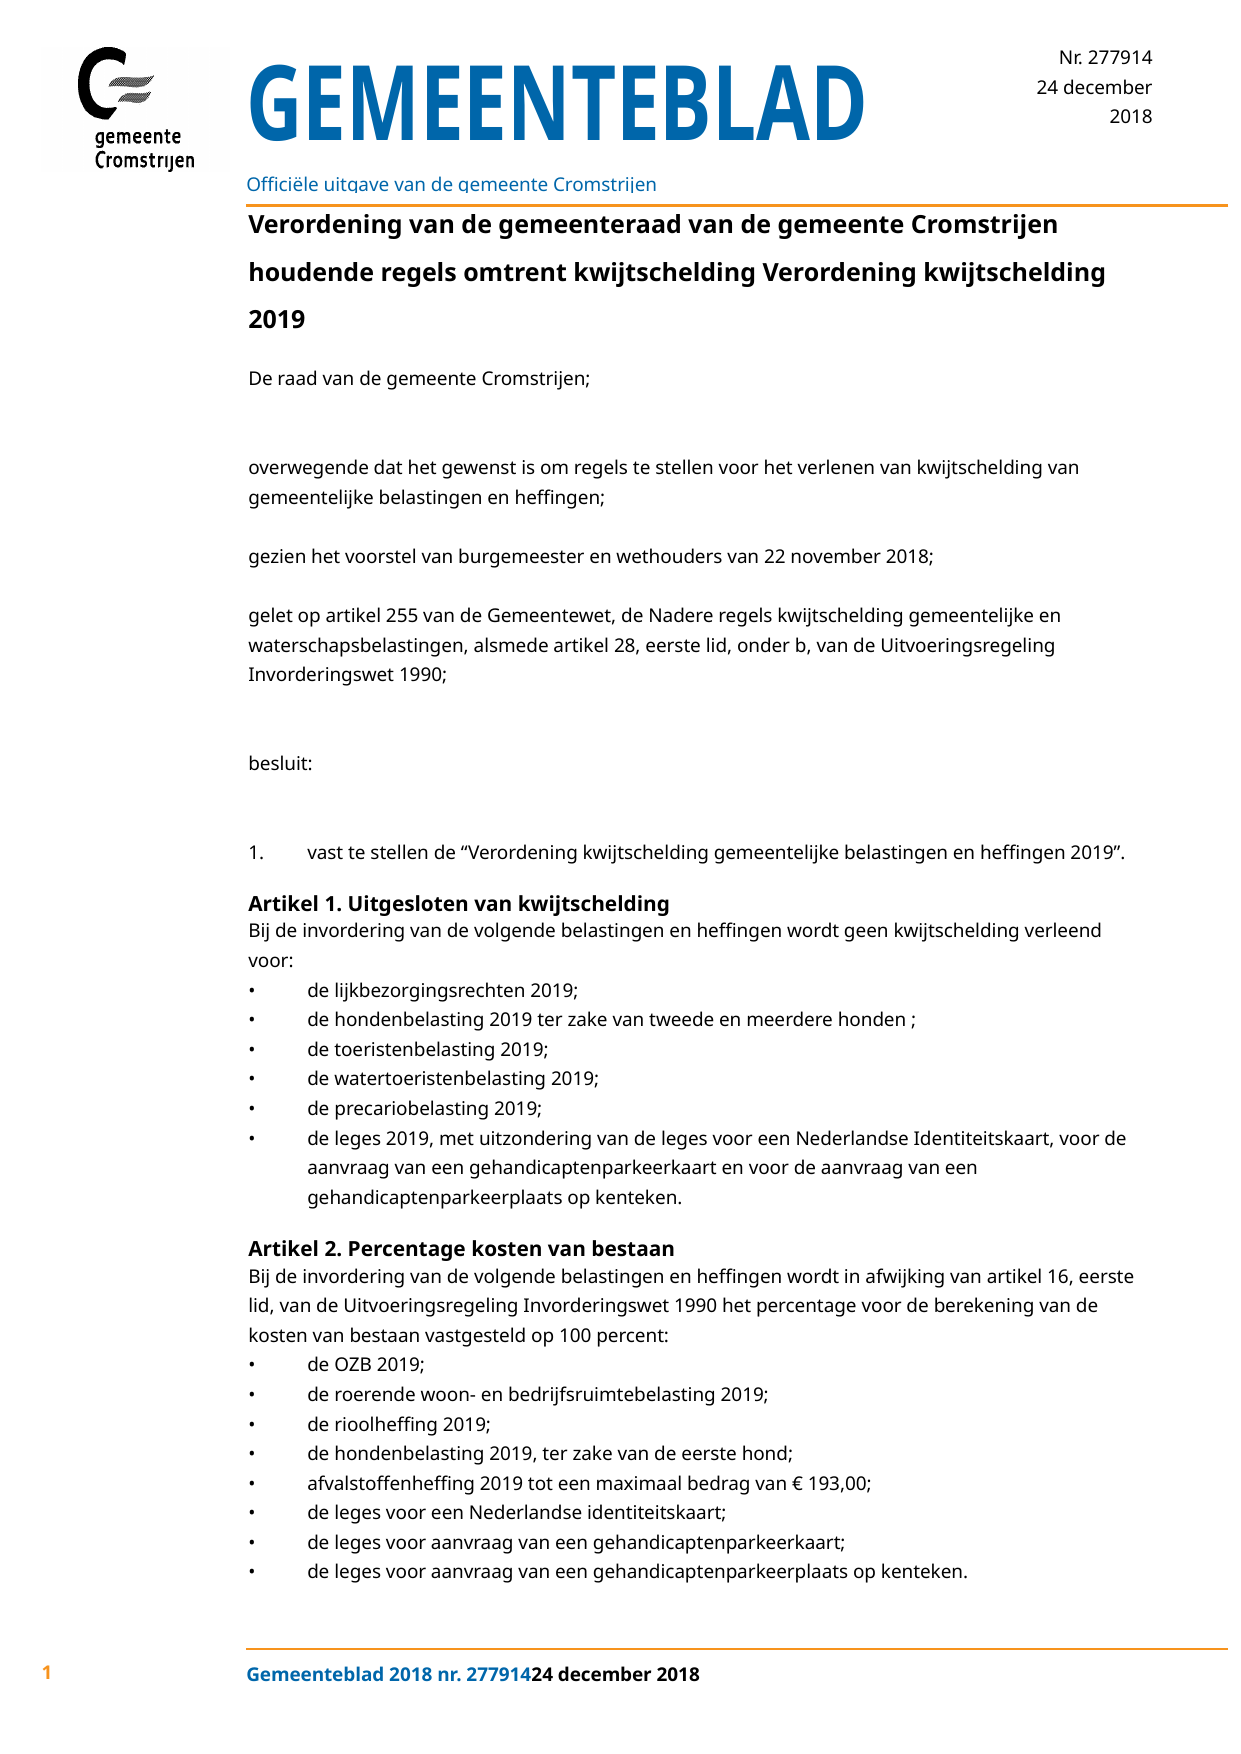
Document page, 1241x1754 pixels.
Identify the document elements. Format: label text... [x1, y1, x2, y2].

text Artikel 1. Uitgesloten van kwijtschelding [248, 889, 1152, 918]
list de hondenbelasting 2019 ter zake van tweede en meerdere honden ; [248, 1006, 1152, 1032]
list vast te stellen de “Verordening kwijtschelding gemeentelijke belastingen en heffingen 2019”. [248, 839, 1152, 864]
list de leges voor een Nederlandse identiteitskaart; [248, 1499, 1152, 1525]
text gelet op artikel 255 van de Gemeentewet, de Nadere regels kwijtschelding gemeentelijke en waterschapsbelastingen, alsmede artikel 28, eerste lid, onder b, van de Uitvoeringsregeling Invorderingswet 1990; [248, 602, 1152, 687]
list de leges voor aanvraag van een gehandicaptenparkeerkaart; [248, 1529, 1152, 1555]
text De raad van de gemeente Cromstrijen; [248, 366, 1152, 391]
list de toeristenbelasting 2019; [248, 1036, 1152, 1062]
list de OZB 2019; [248, 1352, 1152, 1377]
list de lijkbezorgingsrechten 2019; [248, 977, 1152, 1003]
text besluit: [248, 750, 1152, 776]
text overwegende dat het gewenst is om regels te stellen voor het verlenen van kwijtschelding van gemeentelijke belastingen en heffingen; [248, 454, 1152, 509]
list de rioolheffing 2019; [248, 1411, 1152, 1436]
list de watertoeristenbelasting 2019; [248, 1066, 1152, 1091]
text Verordening van de gemeenteraad van de gemeente Cromstrijen houdende regels omtrent kwijtschelding Verordening kwijtschelding 2019 [248, 207, 1152, 336]
list de precariobelasting 2019; [248, 1095, 1152, 1121]
list de hondenbelasting 2019, ter zake van de eerste hond; [248, 1440, 1152, 1466]
text gezien het voorstel van burgemeester en wethouders van 22 november 2018; [248, 543, 1152, 569]
text Bij de invordering van de volgende belastingen en heffingen wordt in afwijking van artikel 16, eerste lid, van de Uitvoeringsregeling Invorderingswet 1990 het percentage voor de berekening van de kosten van bestaan vastgesteld op 100 percent: [248, 1263, 1152, 1348]
list afvalstoffenheffing 2019 tot een maximaal bedrag van € 193,00; [248, 1470, 1152, 1496]
text Artikel 2. Percentage kosten van bestaan [248, 1234, 1152, 1263]
list de roerende woon- en bedrijfsruimtebelasting 2019; [248, 1381, 1152, 1407]
list de leges 2019, met uitzondering van de leges voor een Nederlandse Identiteitskaart, voor de aanvraag van een gehandicaptenparkeerkaart en voor de aanvraag van een gehandicaptenparkeerplaats op kenteken. [248, 1125, 1152, 1210]
list de leges voor aanvraag van een gehandicaptenparkeerplaats op kenteken. [248, 1559, 1152, 1584]
text Bij de invordering van de volgende belastingen en heffingen wordt geen kwijtschelding verleend voor: [248, 918, 1152, 973]
picture [41, 47, 231, 172]
